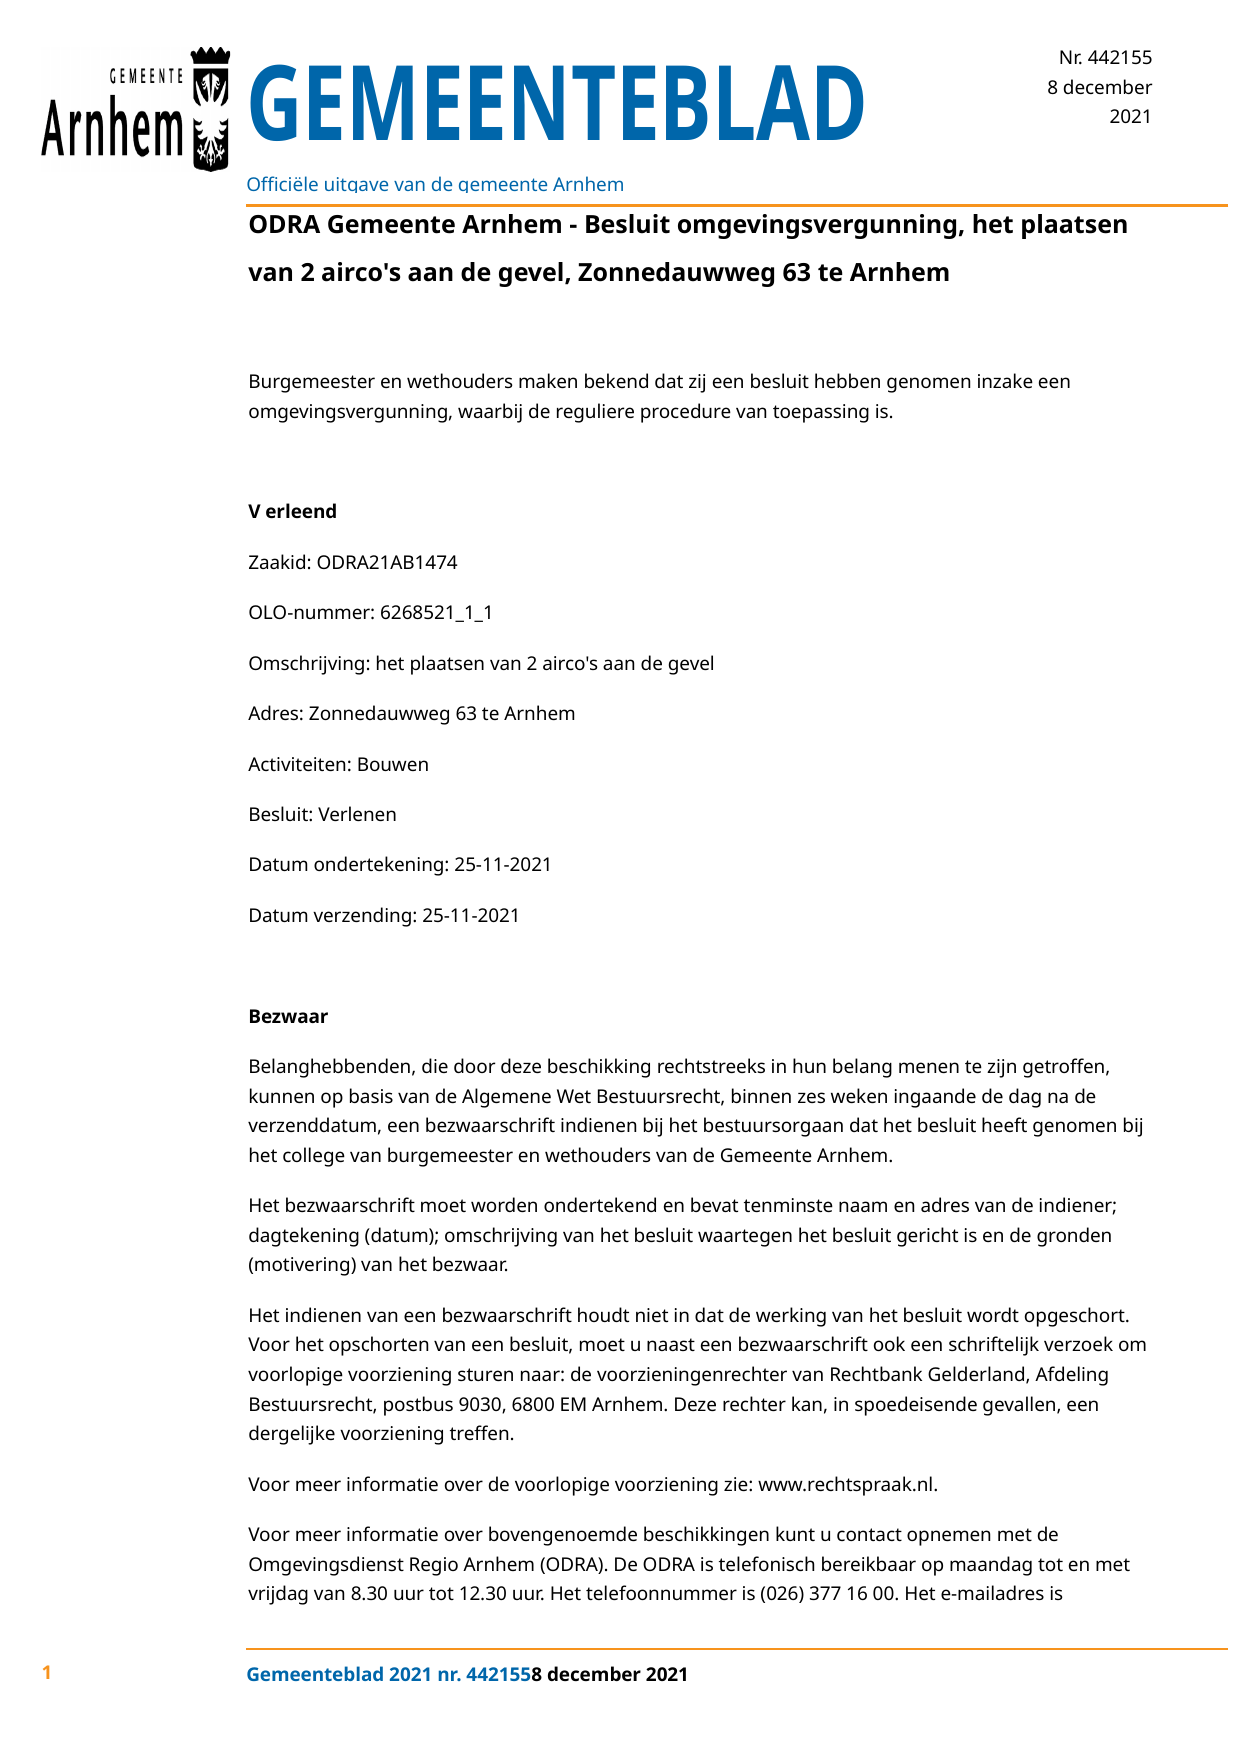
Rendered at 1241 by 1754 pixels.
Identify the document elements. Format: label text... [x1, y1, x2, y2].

text V erleend [248, 499, 1152, 524]
picture [41, 47, 231, 172]
text Datum ondertekening: 25-11-2021 [248, 852, 1152, 877]
text OLO-nummer: 6268521_1_1 [248, 599, 1152, 625]
text Omschrijving: het plaatsen van 2 airco's aan de gevel [248, 650, 1152, 676]
text Adres: Zonnedauwweg 63 te Arnhem [248, 700, 1152, 726]
text Het indienen van een bezwaarschrift houdt niet in dat de werking van het besluit wordt opgeschort. Voor het opschorten van een besluit, moet u naast een bezwaarschrift ook een schriftelijk verzoek om voorlopige voorziening sturen naar: de voorzieningenrechter van Rechtbank Gelderland, Afdeling Bestuursrecht, postbus 9030, 6800 EM Arnhem. Deze rechter kan, in spoedeisende gevallen, een dergelijke voorziening treffen. [248, 1302, 1152, 1446]
text Besluit: Verlenen [248, 801, 1152, 827]
text Burgemeester en wethouders maken bekend dat zij een besluit hebben genomen inzake een omgevingsvergunning, waarbij de reguliere procedure van toepassing is. [248, 368, 1152, 424]
text ODRA Gemeente Arnhem - Besluit omgevingsvergunning, het plaatsen van 2 airco's aan de gevel, Zonnedauwweg 63 te Arnhem [248, 207, 1152, 288]
text Het bezwaarschrift moet worden ondertekend en bevat tenminste naam en adres van de indiener; dagtekening (datum); omschrijving van het besluit waartegen het besluit gericht is en de gronden (motivering) van het bezwaar. [248, 1192, 1152, 1277]
text Zaakid: ODRA21AB1474 [248, 549, 1152, 575]
text Datum verzending: 25-11-2021 [248, 902, 1152, 928]
text Voor meer informatie over de voorlopige voorziening zie: www.rechtspraak.nl. [248, 1471, 1152, 1497]
text Bezwaar [248, 1003, 1152, 1029]
text Voor meer informatie over bovengenoemde beschikkingen kunt u contact opnemen met de Omgevingsdienst Regio Arnhem (ODRA). De ODRA is telefonisch bereikbaar op maandag tot en met vrijdag van 8.30 uur tot 12.30 uur. Het telefoonnummer is (026) 377 16 00. Het e-mailadres is [248, 1521, 1152, 1606]
text Belanghebbenden, die door deze beschikking rechtstreeks in hun belang menen te zijn getroffen, kunnen op basis van de Algemene Wet Bestuursrecht, binnen zes weken ingaande de dag na de verzenddatum, een bezwaarschrift indienen bij het bestuursorgaan dat het besluit heeft genomen bij het college van burgemeester en wethouders van de Gemeente Arnhem. [248, 1053, 1152, 1168]
text Activiteiten: Bouwen [248, 751, 1152, 777]
